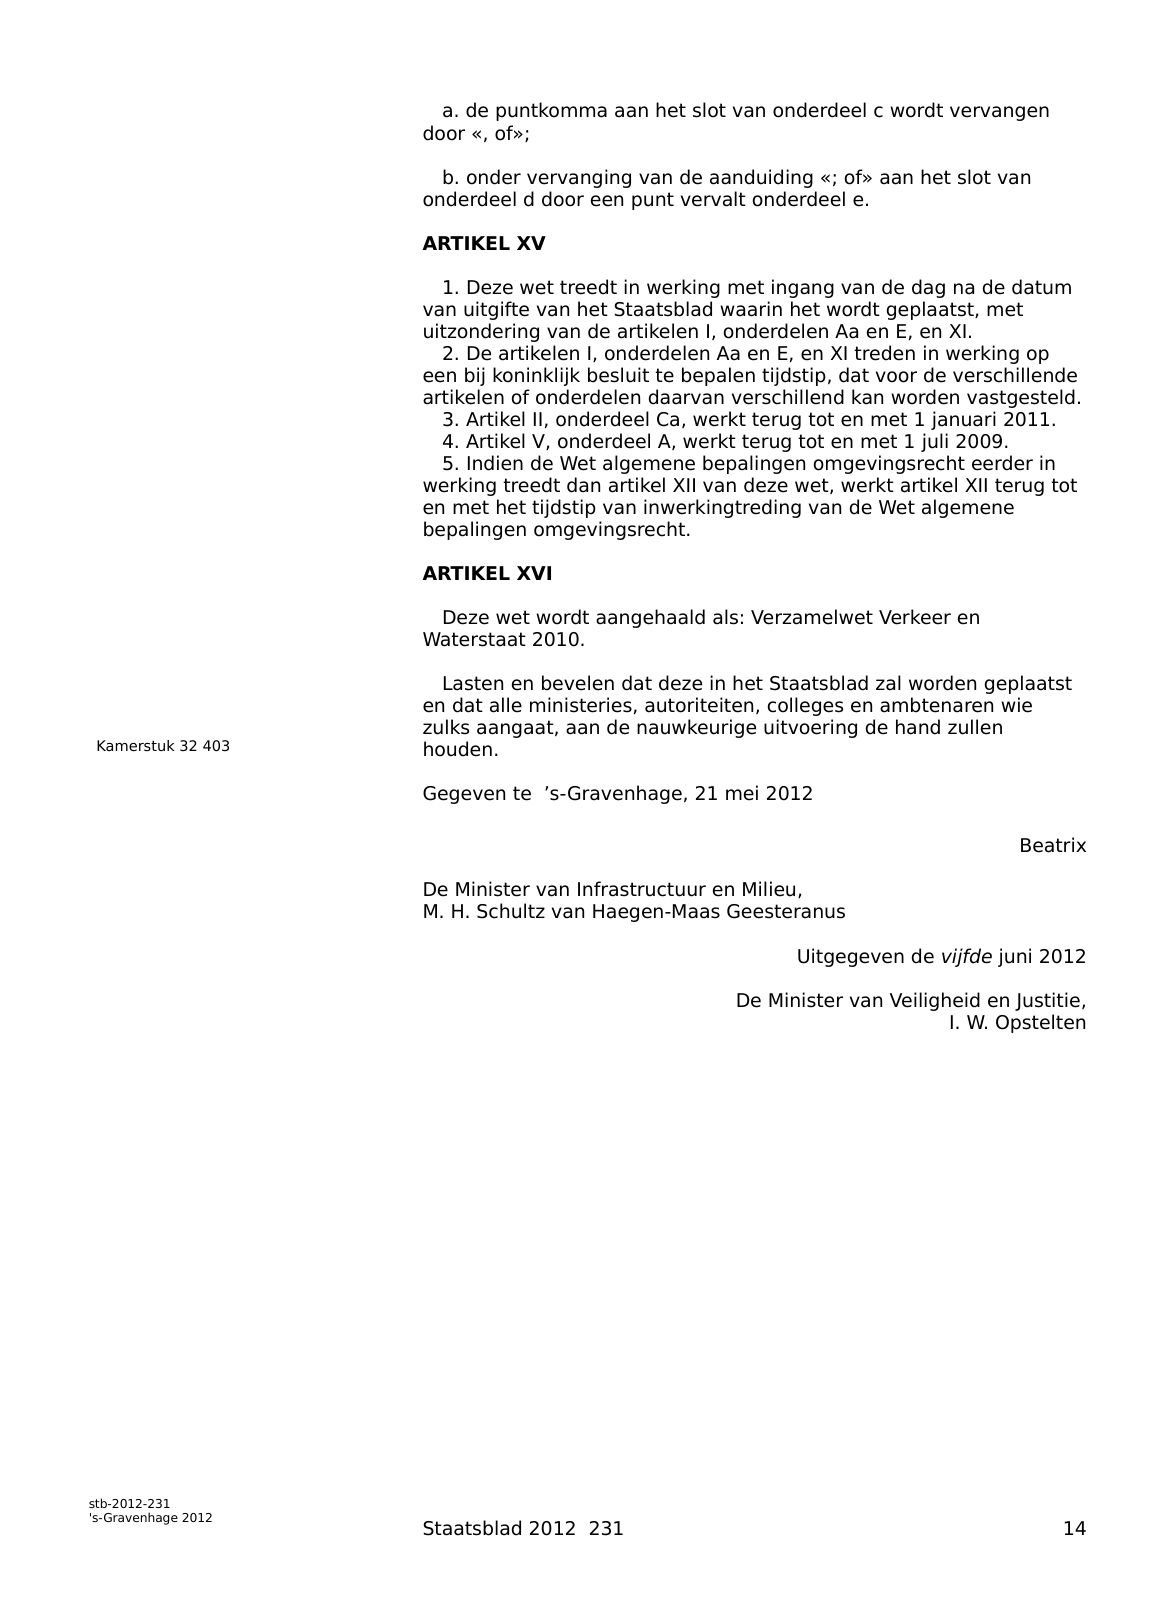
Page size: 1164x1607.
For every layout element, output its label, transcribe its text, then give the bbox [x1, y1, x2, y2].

text 3. Artikel II, onderdeel Ca, werkt terug tot en met 1 januari 2011. [422, 409, 1087, 431]
subtitle ARTIKEL XVI [422, 563, 1087, 585]
text De Minister van Veiligheid en Justitie, I. W. Opstelten [422, 990, 1087, 1034]
text b. onder vervanging van de aanduiding «; of» aan het slot van onderdeel d door een punt vervalt onderdeel e. [422, 167, 1087, 211]
subtitle ARTIKEL XV [422, 233, 1087, 255]
text 2. De artikelen I, onderdelen Aa en E, en XI treden in werking op een bij koninklijk besluit te bepalen tijdstip, dat voor de verschillende artikelen of onderdelen daarvan verschillend kan worden vastgesteld. [422, 343, 1087, 409]
text Kamerstuk 32 403 [77, 738, 396, 755]
text Uitgegeven de vijfde juni 2012 [422, 946, 1087, 967]
text stb-2012-231 [88, 1497, 323, 1511]
text Beatrix [422, 835, 1087, 857]
text De Minister van Infrastructuur en Milieu, M. H. Schultz van Haegen-Maas Geesteranus [422, 879, 1087, 923]
text a. de puntkomma aan het slot van onderdeel c wordt vervangen door «, of»; [422, 100, 1087, 144]
text Gegeven te ’s-Gravenhage, 21 mei 2012 [422, 783, 1087, 805]
text Deze wet wordt aangehaald als: Verzamelwet Verkeer en Waterstaat 2010. [422, 607, 1087, 651]
text 1. Deze wet treedt in werking met ingang van de dag na de datum van uitgifte van het Staatsblad waarin het wordt geplaatst, met uitzondering van de artikelen I, onderdelen Aa en E, en XI. [422, 277, 1087, 343]
text 4. Artikel V, onderdeel A, werkt terug tot en met 1 juli 2009. [422, 431, 1087, 453]
text 's-Gravenhage 2012 [88, 1511, 323, 1525]
text 5. Indien de Wet algemene bepalingen omgevingsrecht eerder in werking treedt dan artikel XII van deze wet, werkt artikel XII terug tot en met het tijdstip van inwerkingtreding van de Wet algemene bepalingen omgevingsrecht. [422, 453, 1087, 541]
text Lasten en bevelen dat deze in het Staatsblad zal worden geplaatst en dat alle ministeries, autoriteiten, colleges en ambtenaren wie zulks aangaat, aan de nauwkeurige uitvoering de hand zullen houden. [422, 673, 1087, 761]
